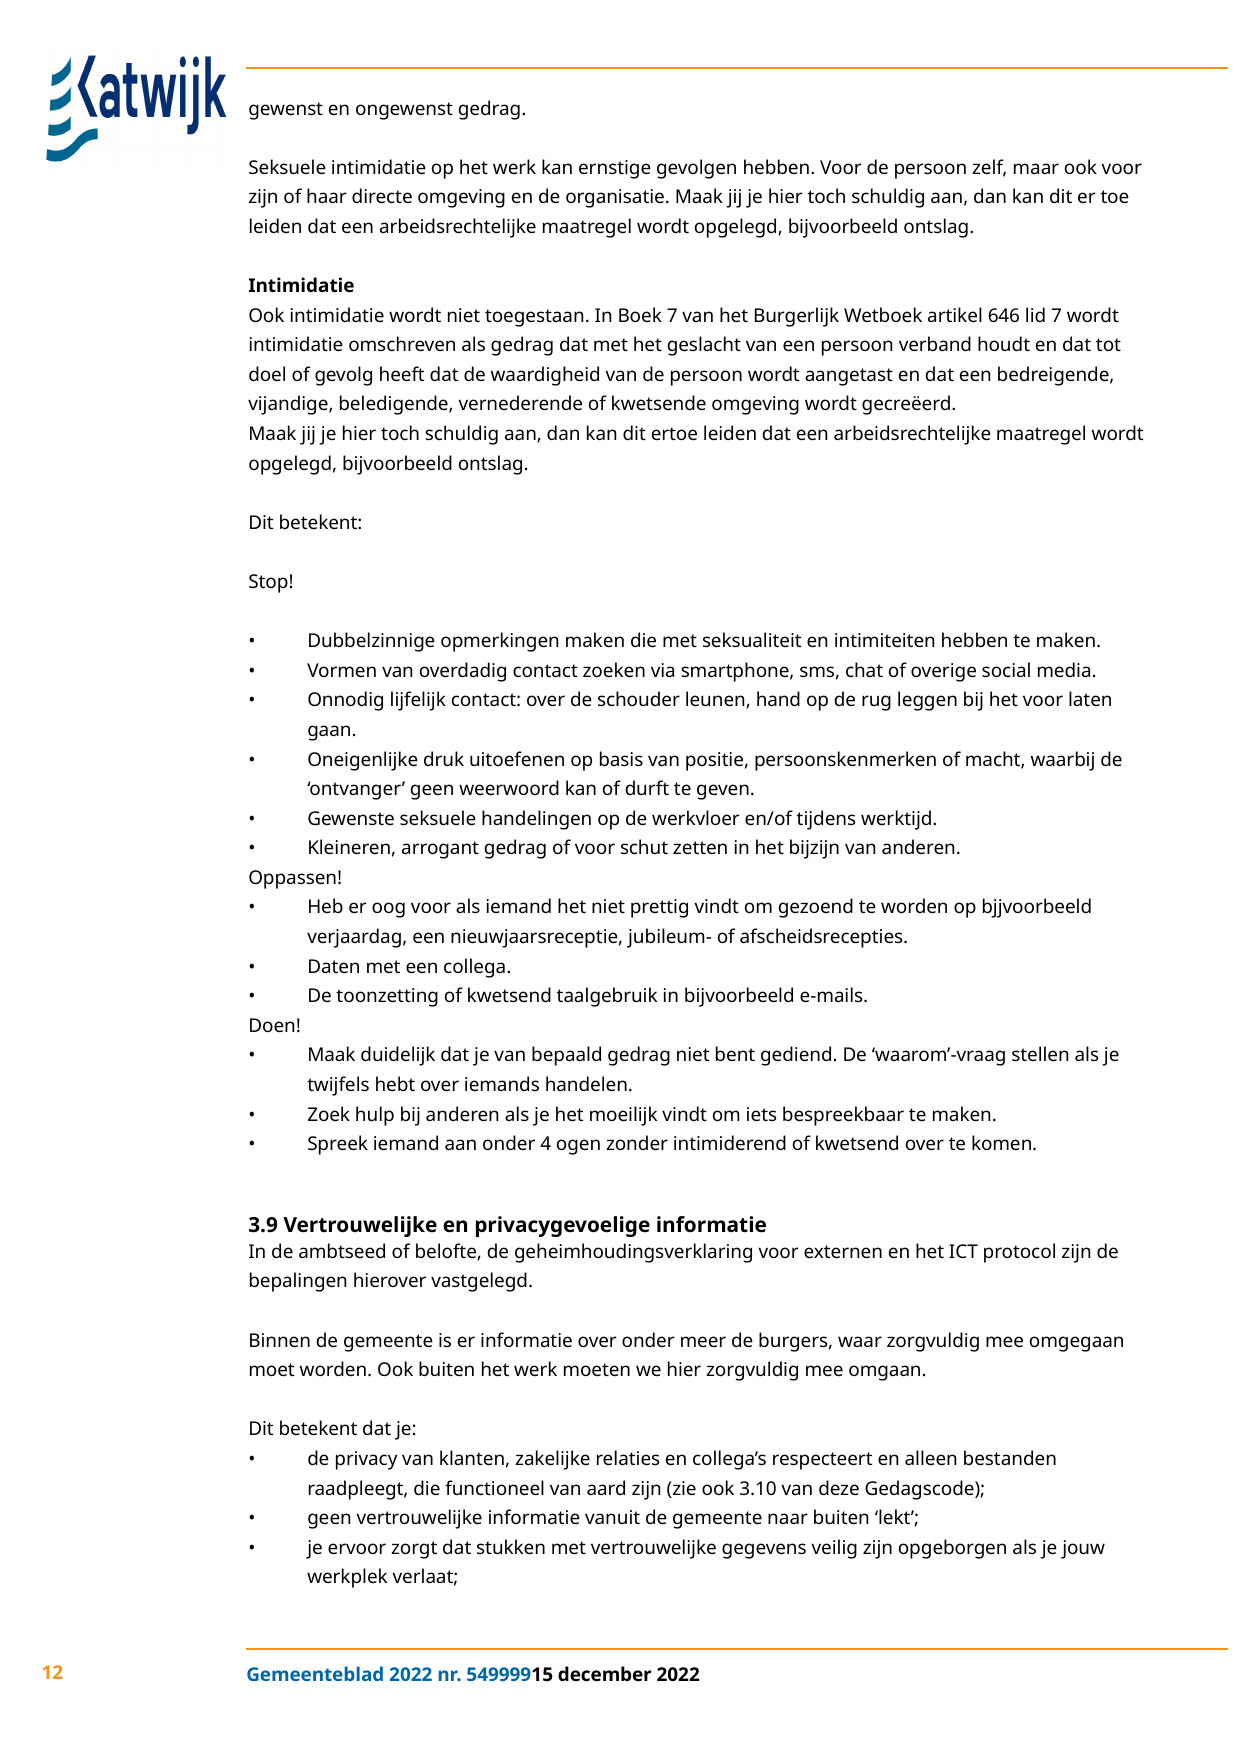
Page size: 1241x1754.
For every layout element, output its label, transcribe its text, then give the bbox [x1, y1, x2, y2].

text Dit betekent dat je: [248, 1416, 1152, 1441]
text Seksuele intimidatie op het werk kan ernstige gevolgen hebben. Voor de persoon zelf, maar ook voor zijn of haar directe omgeving en de organisatie. Maak jij je hier toch schuldig aan, dan kan dit er toe leiden dat een arbeidsrechtelijke maatregel wordt opgelegd, bijvoorbeeld ontslag. [248, 154, 1152, 239]
table_header Dit betekent: Stop! Dubbelzinnige opmerkingen maken die met seksualiteit en intimiteiten hebben te maken. Vormen van overdadig contact zoeken via smartphone, sms, chat of overige social media. Onnodig lijfelijk contact: over de schouder leunen, hand op de rug leggen bij het voor laten gaan. Oneigenlijke druk uitoefenen op basis van positie, persoonskenmerken of macht, waarbij de ‘ontvanger’ geen weerwoord kan of durft te geven. Gewenste seksuele handelingen op de werkvloer en/of tijdens werktijd. Kleineren, arrogant gedrag of voor schut zetten in het bijzijn van anderen. Oppassen! Heb er oog voor als iemand het niet prettig vindt om gezoend te worden op bjjvoorbeeld verjaardag, een nieuwjaarsreceptie, jubileum- of afscheidsrecepties. Daten met een collega. De toonzetting of kwetsend taalgebruik in bijvoorbeeld e-mails. Doen! Maak duidelijk dat je van bepaald gedrag niet bent gediend. De ‘waarom’-vraag stellen als je twijfels hebt over iemands handelen. Zoek hulp bij anderen als je het moeilijk vindt om iets bespreekbaar te maken. Spreek iemand aan onder 4 ogen zonder intimiderend of kwetsend over te komen. [248, 509, 1152, 1156]
list geen vertrouwelijke informatie vanuit de gemeente naar buiten ‘lekt’; [248, 1504, 1152, 1530]
text Binnen de gemeente is er informatie over onder meer de burgers, waar zorgvuldig mee omgegaan moet worden. Ook buiten het werk moeten we hier zorgvuldig mee omgaan. [248, 1327, 1152, 1382]
text 3.9 Vertrouwelijke en privacygevoelige informatie [248, 1210, 1152, 1238]
list je ervoor zorgt dat stukken met vertrouwelijke gegevens veilig zijn opgeborgen als je jouw werkplek verlaat; [248, 1534, 1152, 1589]
text Ook intimidatie wordt niet toegestaan. In Boek 7 van het Burgerlijk Wetboek artikel 646 lid 7 wordt intimidatie omschreven als gedrag dat met het geslacht van een persoon verband houdt en dat tot doel of gevolg heeft dat de waardigheid van de persoon wordt aangetast en dat een bedreigende, vijandige, beledigende, vernederende of kwetsende omgeving wordt gecreëerd. [248, 302, 1152, 416]
text Maak jij je hier toch schuldig aan, dan kan dit ertoe leiden dat een arbeidsrechtelijke maatregel wordt opgelegd, bijvoorbeeld ontslag. [248, 420, 1152, 476]
text In de ambtseed of belofte, de geheimhoudingsverklaring voor externen en het ICT protocol zijn de bepalingen hierover vastgelegd. [248, 1238, 1152, 1293]
picture [41, 47, 231, 172]
text Intimidatie [248, 272, 1152, 298]
text gewenst en ongewenst gedrag. [248, 95, 1152, 121]
list de privacy van klanten, zakelijke relaties en collega’s respecteert en alleen bestanden raadpleegt, die functioneel van aard zijn (zie ook 3.10 van deze Gedagscode); [248, 1445, 1152, 1501]
